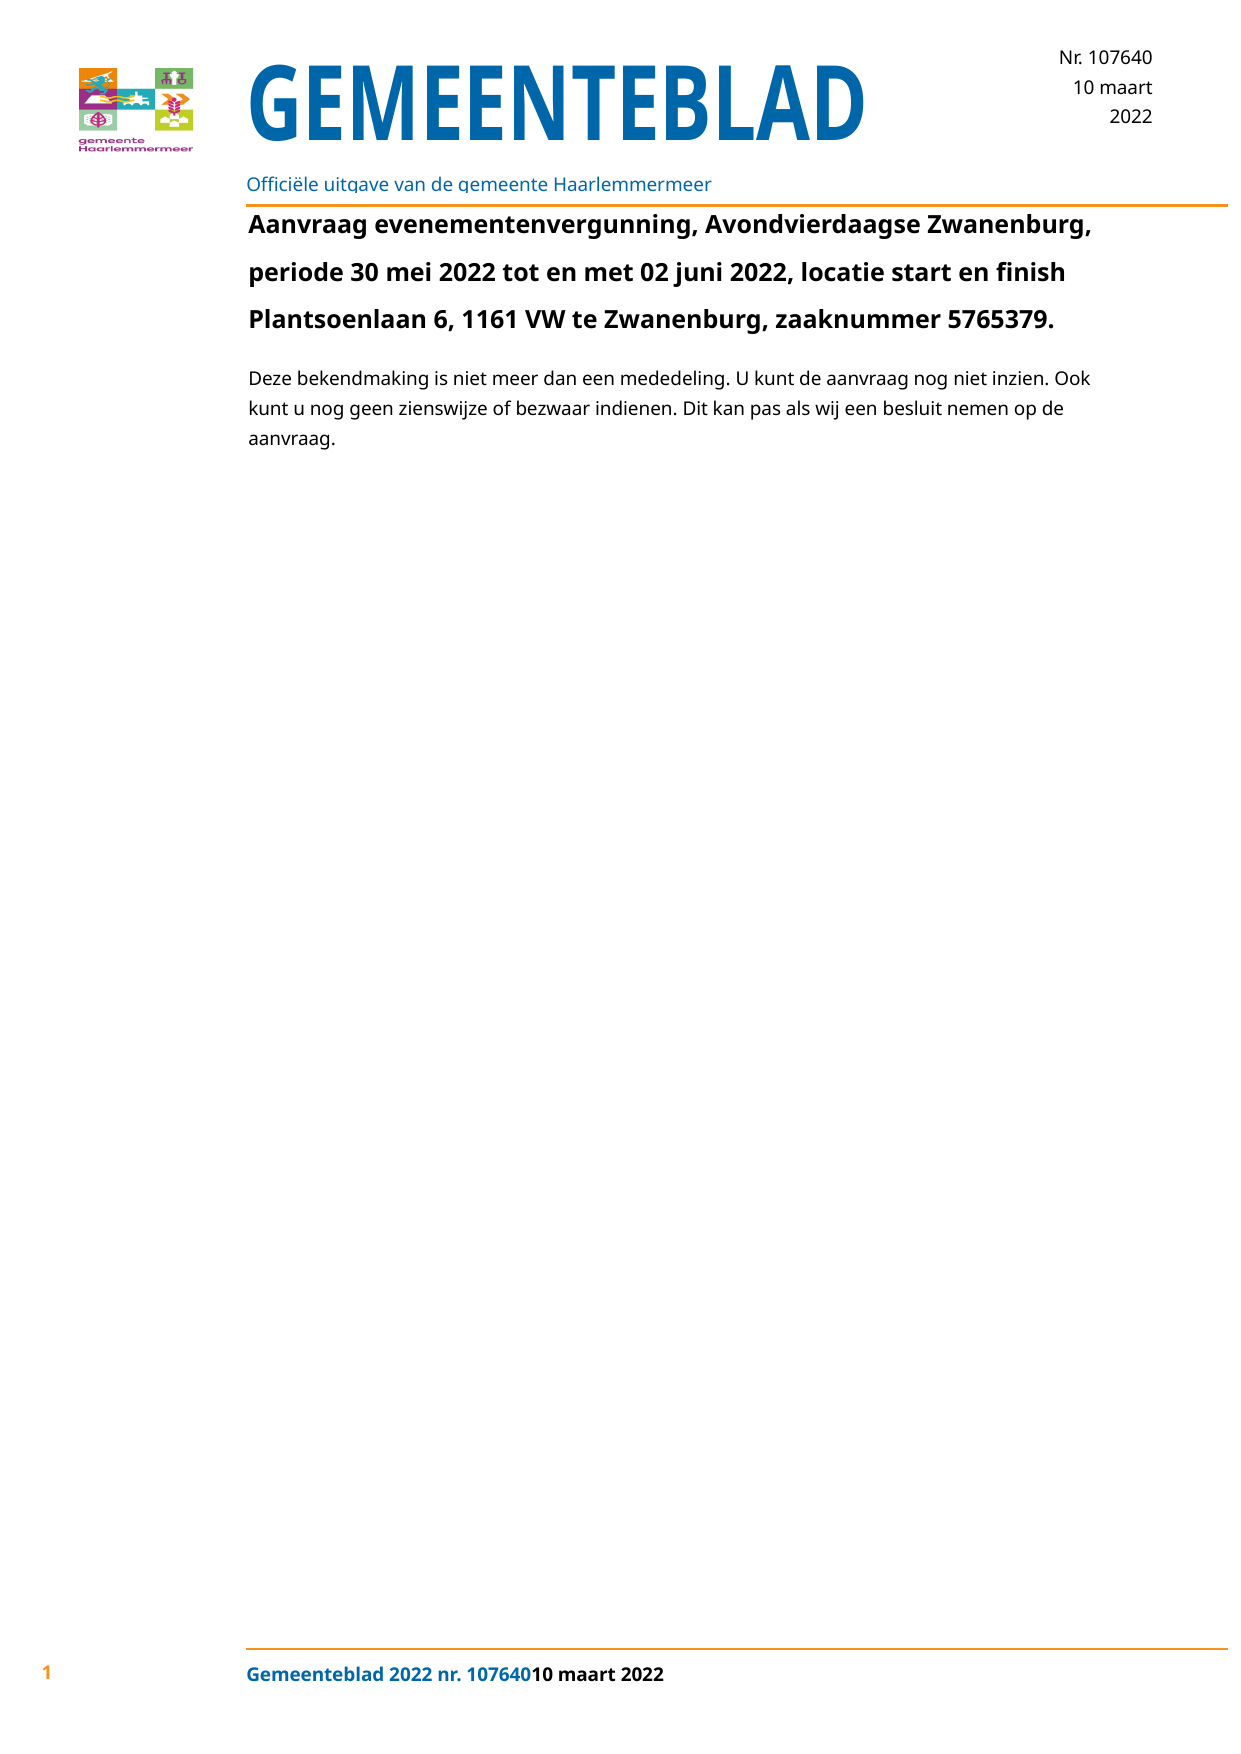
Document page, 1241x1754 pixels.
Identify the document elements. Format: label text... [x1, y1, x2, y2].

text Deze bekendmaking is niet meer dan een mededeling. U kunt de aanvraag nog niet inzien. Ook kunt u nog geen zienswijze of bezwaar indienen. Dit kan pas als wij een besluit nemen op de aanvraag. [248, 366, 1152, 450]
picture [41, 47, 231, 172]
text Aanvraag evenementenvergunning, Avondvierdaagse Zwanenburg, periode 30 mei 2022 tot en met 02 juni 2022, locatie start en finish Plantsoenlaan 6, 1161 VW te Zwanenburg, zaaknummer 5765379. [248, 207, 1152, 336]
